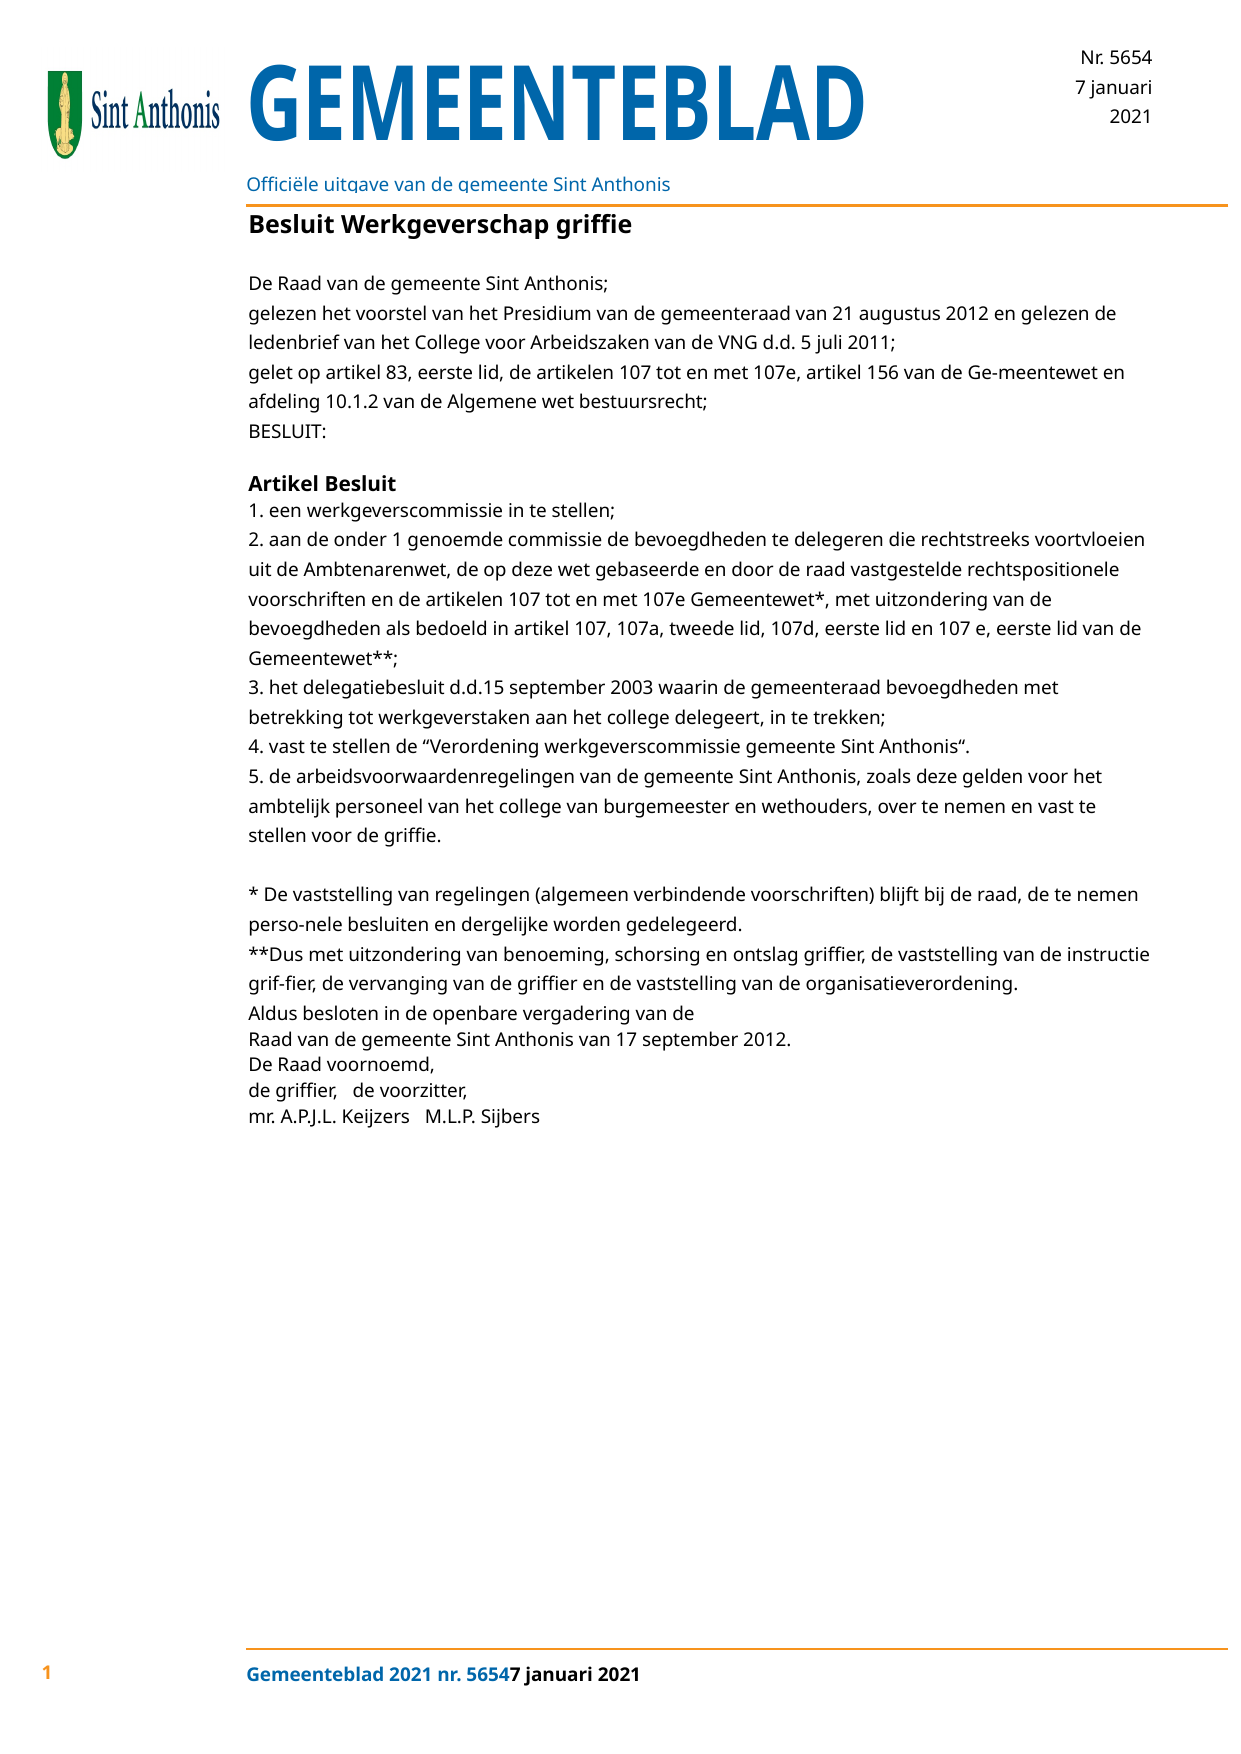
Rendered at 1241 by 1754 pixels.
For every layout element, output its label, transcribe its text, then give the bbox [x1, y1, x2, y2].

text gelet op artikel 83, eerste lid, de artikelen 107 tot en met 107e, artikel 156 van de Ge-meentewet en afdeling 10.1.2 van de Algemene wet bestuursrecht; [248, 359, 1152, 414]
text Besluit Werkgeverschap griffie [248, 207, 1152, 241]
text **Dus met uitzondering van benoeming, schorsing en ontslag griffier, de vaststelling van de instructie grif-fier, de vervanging van de griffier en de vaststelling van de organisatieverordening. [248, 941, 1152, 996]
text 2. aan de onder 1 genoemde commissie de bevoegdheden te delegeren die rechtstreeks voortvloeien uit de Ambtenarenwet, de op deze wet gebaseerde en door de raad vastgestelde rechtspositionele voorschriften en de artikelen 107 tot en met 107e Gemeentewet*, met uitzondering van de bevoegdheden als bedoeld in artikel 107, 107a, tweede lid, 107d, eerste lid en 107 e, eerste lid van de Gemeentewet**; [248, 527, 1152, 671]
text 3. het delegatiebesluit d.d.15 september 2003 waarin de gemeenteraad bevoegdheden met betrekking tot werkgeverstaken aan het college delegeert, in te trekken; [248, 674, 1152, 730]
text 5. de arbeidsvoorwaardenregelingen van de gemeente Sint Anthonis, zoals deze gelden voor het ambtelijk personeel van het college van burgemeester en wethouders, over te nemen en vast te stellen voor de griffie. [248, 763, 1152, 848]
text BESLUIT: [248, 418, 1152, 444]
text de griffier, de voorzitter, [248, 1077, 1152, 1103]
text mr. A.P.J.L. Keijzers M.L.P. Sijbers [248, 1103, 1152, 1129]
text Artikel Besluit [248, 469, 1152, 497]
picture [41, 47, 231, 172]
text 4. vast te stellen de “Verordening werkgeverscommissie gemeente Sint Anthonis“. [248, 734, 1152, 759]
text * De vaststelling van regelingen (algemeen verbindende voorschriften) blijft bij de raad, de te nemen perso-nele besluiten en dergelijke worden gedelegeerd. [248, 882, 1152, 937]
text 1. een werkgeverscommissie in te stellen; [248, 497, 1152, 523]
text De Raad van de gemeente Sint Anthonis; [248, 270, 1152, 296]
text Aldus besloten in de openbare vergadering van de [248, 1000, 1152, 1026]
text Raad van de gemeente Sint Anthonis van 17 september 2012. [248, 1026, 1152, 1051]
text gelezen het voorstel van het Presidium van de gemeenteraad van 21 augustus 2012 en gelezen de ledenbrief van het College voor Arbeidszaken van de VNG d.d. 5 juli 2011; [248, 300, 1152, 355]
text De Raad voornoemd, [248, 1051, 1152, 1077]
